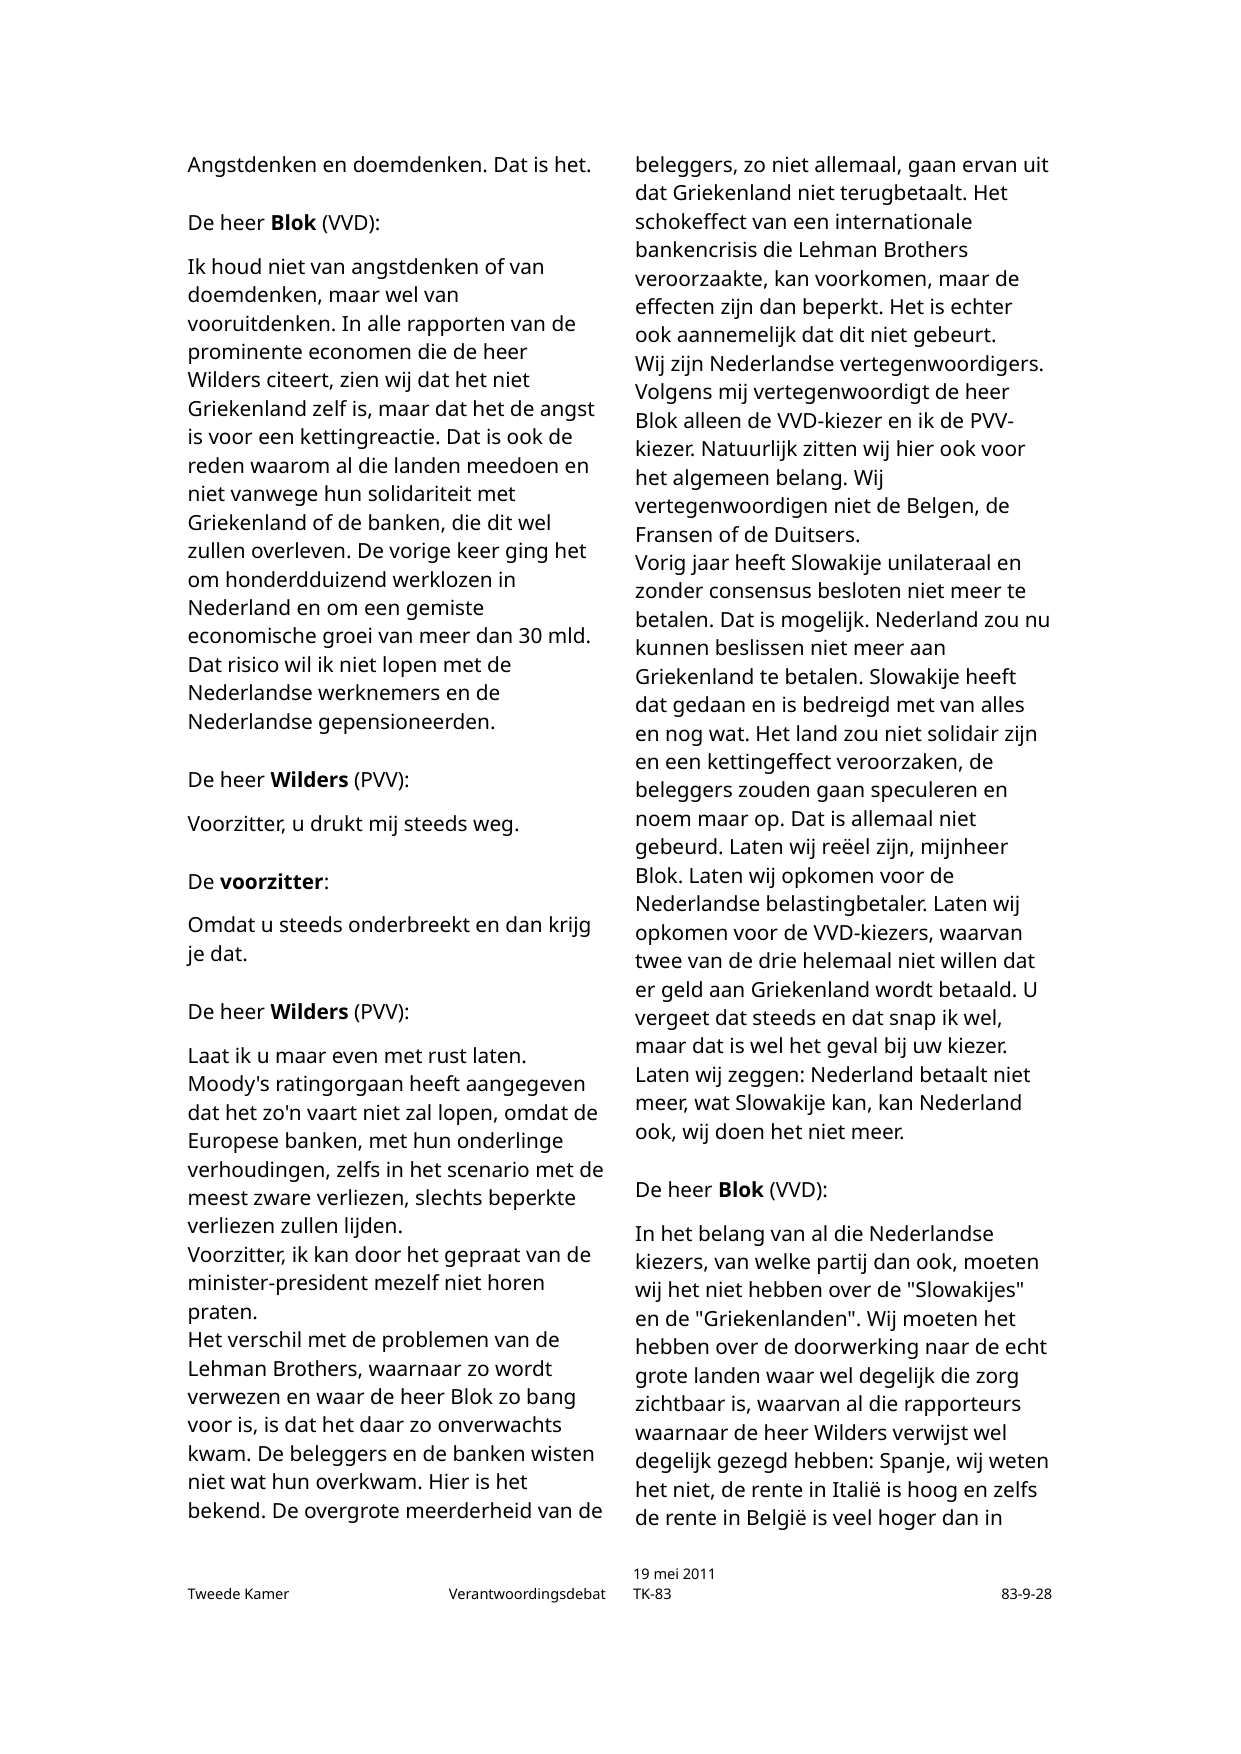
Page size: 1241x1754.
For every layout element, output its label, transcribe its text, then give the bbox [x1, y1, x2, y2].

text Het verschil met de problemen van de Lehman Brothers, waarnaar zo wordt verwezen en waar de heer Blok zo bang voor is, is dat het daar zo onverwachts kwam. De beleggers en de banken wisten niet wat hun overkwam. Hier is het bekend. De overgrote meerderheid van de [187, 1325, 605, 1524]
text Wij zijn Nederlandse vertegenwoordigers. Volgens mij vertegenwoordigt de heer Blok alleen de VVD-kiezer en ik de PVV-kiezer. Natuurlijk zitten wij hier ook voor het algemeen belang. Wij vertegenwoordigen niet de Belgen, de Fransen of de Duitsers. [635, 349, 1053, 548]
text Ik houd niet van angstdenken of van doemdenken, maar wel van vooruitdenken. In alle rapporten van de prominente economen die de heer Wilders citeert, zien wij dat het niet Griekenland zelf is, maar dat het de angst is voor een kettingreactie. Dat is ook de reden waarom al die landen meedoen en niet vanwege hun solidariteit met Griekenland of de banken, die dit wel zullen overleven. De vorige keer ging het om honderdduizend werklozen in Nederland en om een gemiste economische groei van meer dan 30 mld. Dat risico wil ik niet lopen met de Nederlandse werknemers en de Nederlandse gepensioneerden. [187, 252, 605, 735]
text Laat ik u maar even met rust laten. [187, 1041, 605, 1069]
text Angstdenken en doemdenken. Dat is het. [187, 150, 605, 178]
text Moody's ratingorgaan heeft aangegeven dat het zo'n vaart niet zal lopen, omdat de Europese banken, met hun onderlinge verhoudingen, zelfs in het scenario met de meest zware verliezen, slechts beperkte verliezen zullen lijden. [187, 1069, 605, 1240]
text De heer Wilders (PVV): [187, 765, 605, 794]
text De heer Wilders (PVV): [187, 997, 605, 1026]
text Vorig jaar heeft Slowakije unilateraal en zonder consensus besloten niet meer te betalen. Dat is mogelijk. Nederland zou nu kunnen beslissen niet meer aan Griekenland te betalen. Slowakije heeft dat gedaan en is bedreigd met van alles en nog wat. Het land zou niet solidair zijn en een kettingeffect veroorzaken, de beleggers zouden gaan speculeren en noem maar op. Dat is allemaal niet gebeurd. Laten wij reëel zijn, mijnheer Blok. Laten wij opkomen voor de Nederlandse belastingbetaler. Laten wij opkomen voor de VVD-kiezers, waarvan twee van de drie helemaal niet willen dat er geld aan Griekenland wordt betaald. U vergeet dat steeds en dat snap ik wel, maar dat is wel het geval bij uw kiezer. Laten wij zeggen: Nederland betaalt niet meer, wat Slowakije kan, kan Nederland ook, wij doen het niet meer. [635, 548, 1053, 1145]
text De heer Blok (VVD): [187, 208, 605, 237]
text Voorzitter, ik kan door het gepraat van de minister-president mezelf niet horen praten. [187, 1240, 605, 1325]
text De voorzitter: [187, 867, 605, 896]
text beleggers, zo niet allemaal, gaan ervan uit dat Griekenland niet terugbetaalt. Het schokeffect van een internationale bankencrisis die Lehman Brothers veroorzaakte, kan voorkomen, maar de effecten zijn dan beperkt. Het is echter ook aannemelijk dat dit niet gebeurt. [635, 150, 1053, 349]
text Omdat u steeds onderbreekt en dan krijg je dat. [187, 911, 605, 967]
text In het belang van al die Nederlandse kiezers, van welke partij dan ook, moeten wij het niet hebben over de "Slowakijes" en de "Griekenlanden". Wij moeten het hebben over de doorwerking naar de echt grote landen waar wel degelijk die zorg zichtbaar is, waarvan al die rapporteurs waarnaar de heer Wilders verwijst wel degelijk gezegd hebben: Spanje, wij weten het niet, de rente in Italië is hoog en zelfs de rente in België is veel hoger dan in [635, 1219, 1053, 1532]
text Voorzitter, u drukt mij steeds weg. [187, 809, 605, 837]
text De heer Blok (VVD): [635, 1175, 1053, 1204]
